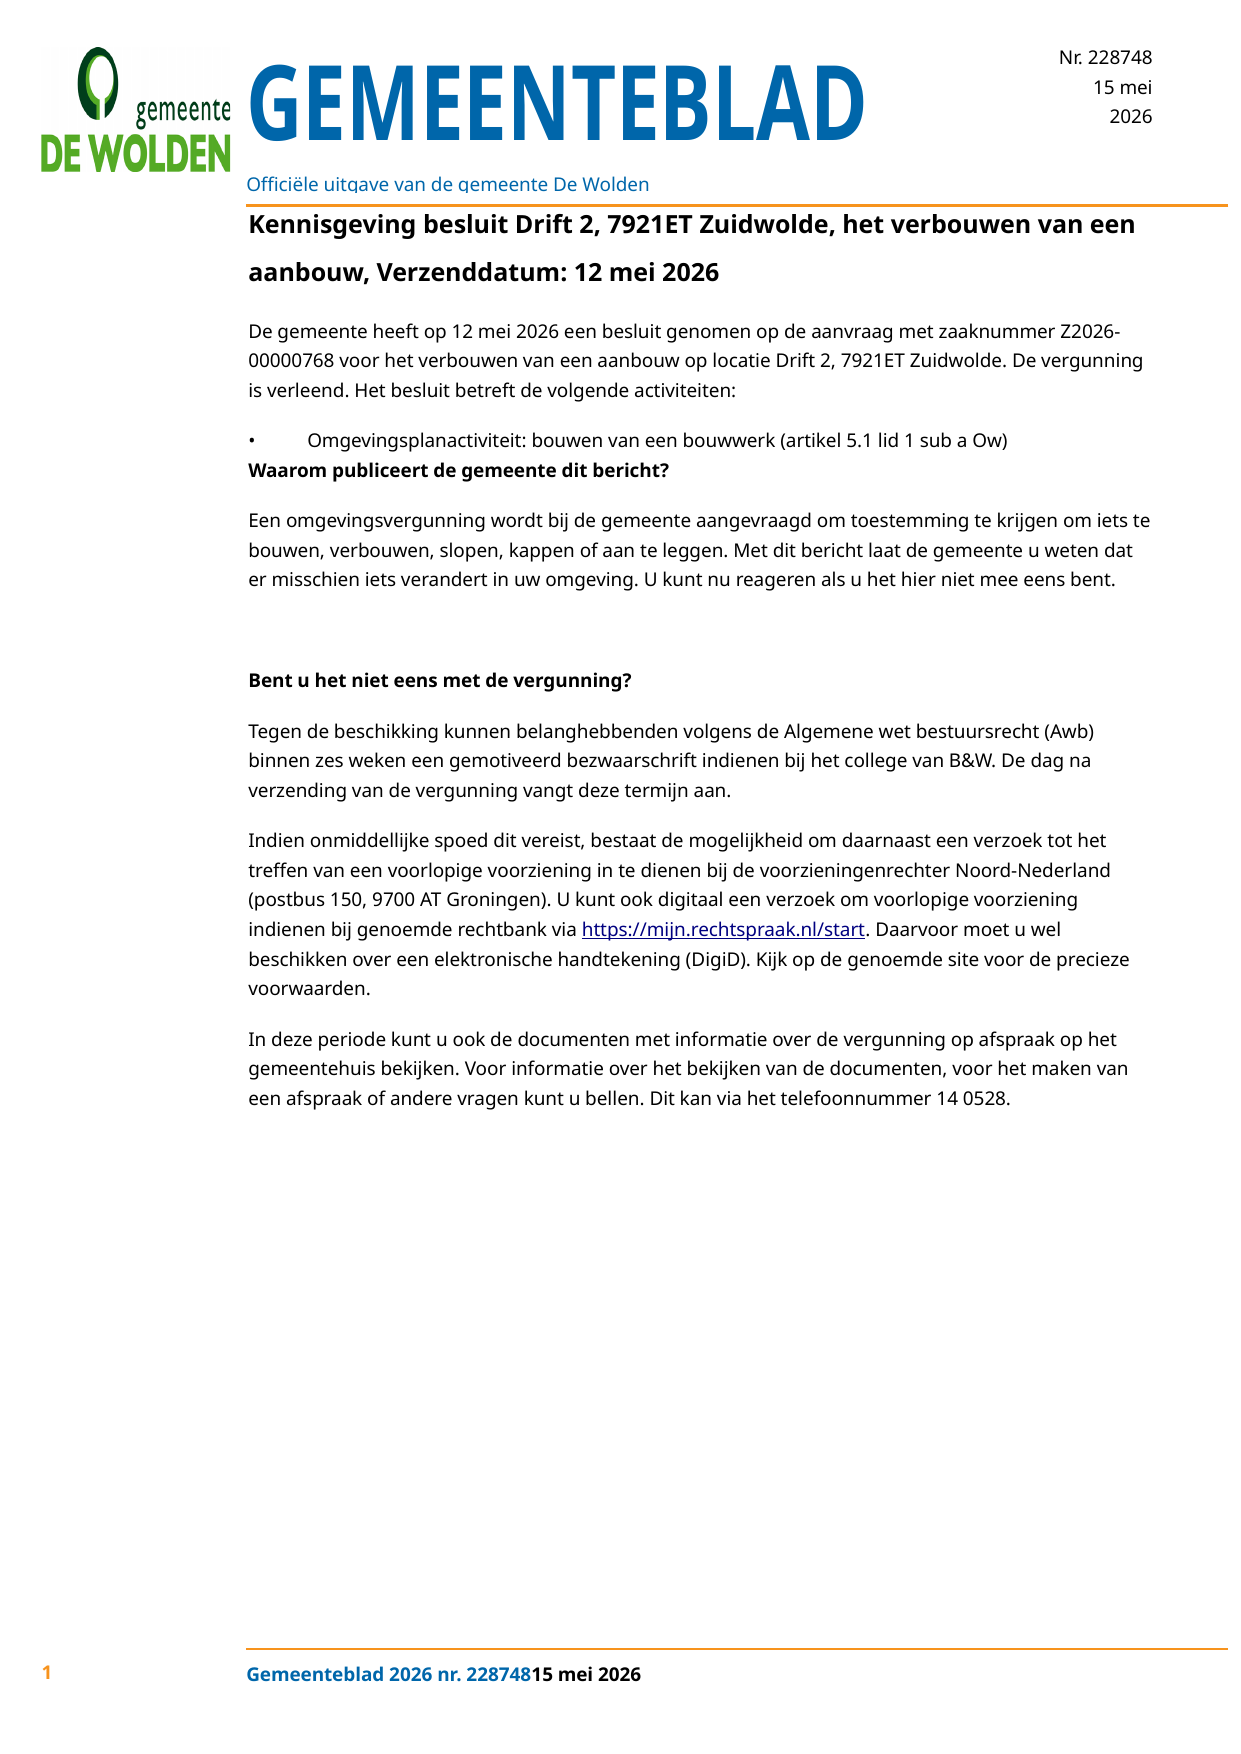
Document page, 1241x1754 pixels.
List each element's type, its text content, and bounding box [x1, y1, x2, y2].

text Waarom publiceert de gemeente dit bericht? [248, 457, 1152, 483]
text De gemeente heeft op 12 mei 2026 een besluit genomen op de aanvraag met zaaknummer Z2026-00000768 voor het verbouwen van een aanbouw op locatie Drift 2, 7921ET Zuidwolde. De vergunning is verleend. Het besluit betreft de volgende activiteiten: [248, 318, 1152, 403]
text Kennisgeving besluit Drift 2, 7921ET Zuidwolde, het verbouwen van een aanbouw, Verzenddatum: 12 mei 2026 [248, 207, 1152, 288]
text Tegen de beschikking kunnen belanghebbenden volgens de Algemene wet bestuursrecht (Awb) binnen zes weken een gemotiveerd bezwaarschrift indienen bij het college van B&W. De dag na verzending van de vergunning vangt deze termijn aan. [248, 718, 1152, 803]
picture [41, 47, 231, 172]
text Indien onmiddellijke spoed dit vereist, bestaat de mogelijkheid om daarnaast een verzoek tot het treffen van een voorlopige voorziening in te dienen bij de voorzieningenrechter Noord-Nederland (postbus 150, 9700 AT Groningen). U kunt ook digitaal een verzoek om voorlopige voorziening indienen bij genoemde rechtbank via https://mijn.rechtspraak.nl/start. Daarvoor moet u wel beschikken over een elektronische handtekening (DigiD). Kijk op de genoemde site voor de precieze voorwaarden. [248, 827, 1152, 1001]
text Bent u het niet eens met de vergunning? [248, 667, 1152, 693]
text Een omgevingsvergunning wordt bij de gemeente aangevraagd om toestemming te krijgen om iets te bouwen, verbouwen, slopen, kappen of aan te leggen. Met dit bericht laat de gemeente u weten dat er misschien iets verandert in uw omgeving. U kunt nu reageren als u het hier niet mee eens bent. [248, 507, 1152, 592]
list Omgevingsplanactiviteit: bouwen van een bouwwerk (artikel 5.1 lid 1 sub a Ow) [248, 427, 1152, 453]
text In deze periode kunt u ook de documenten met informatie over de vergunning op afspraak op het gemeentehuis bekijken. Voor informatie over het bekijken van de documenten, voor het maken van een afspraak of andere vragen kunt u bellen. Dit kan via het telefoonnummer 14 0528. [248, 1026, 1152, 1111]
